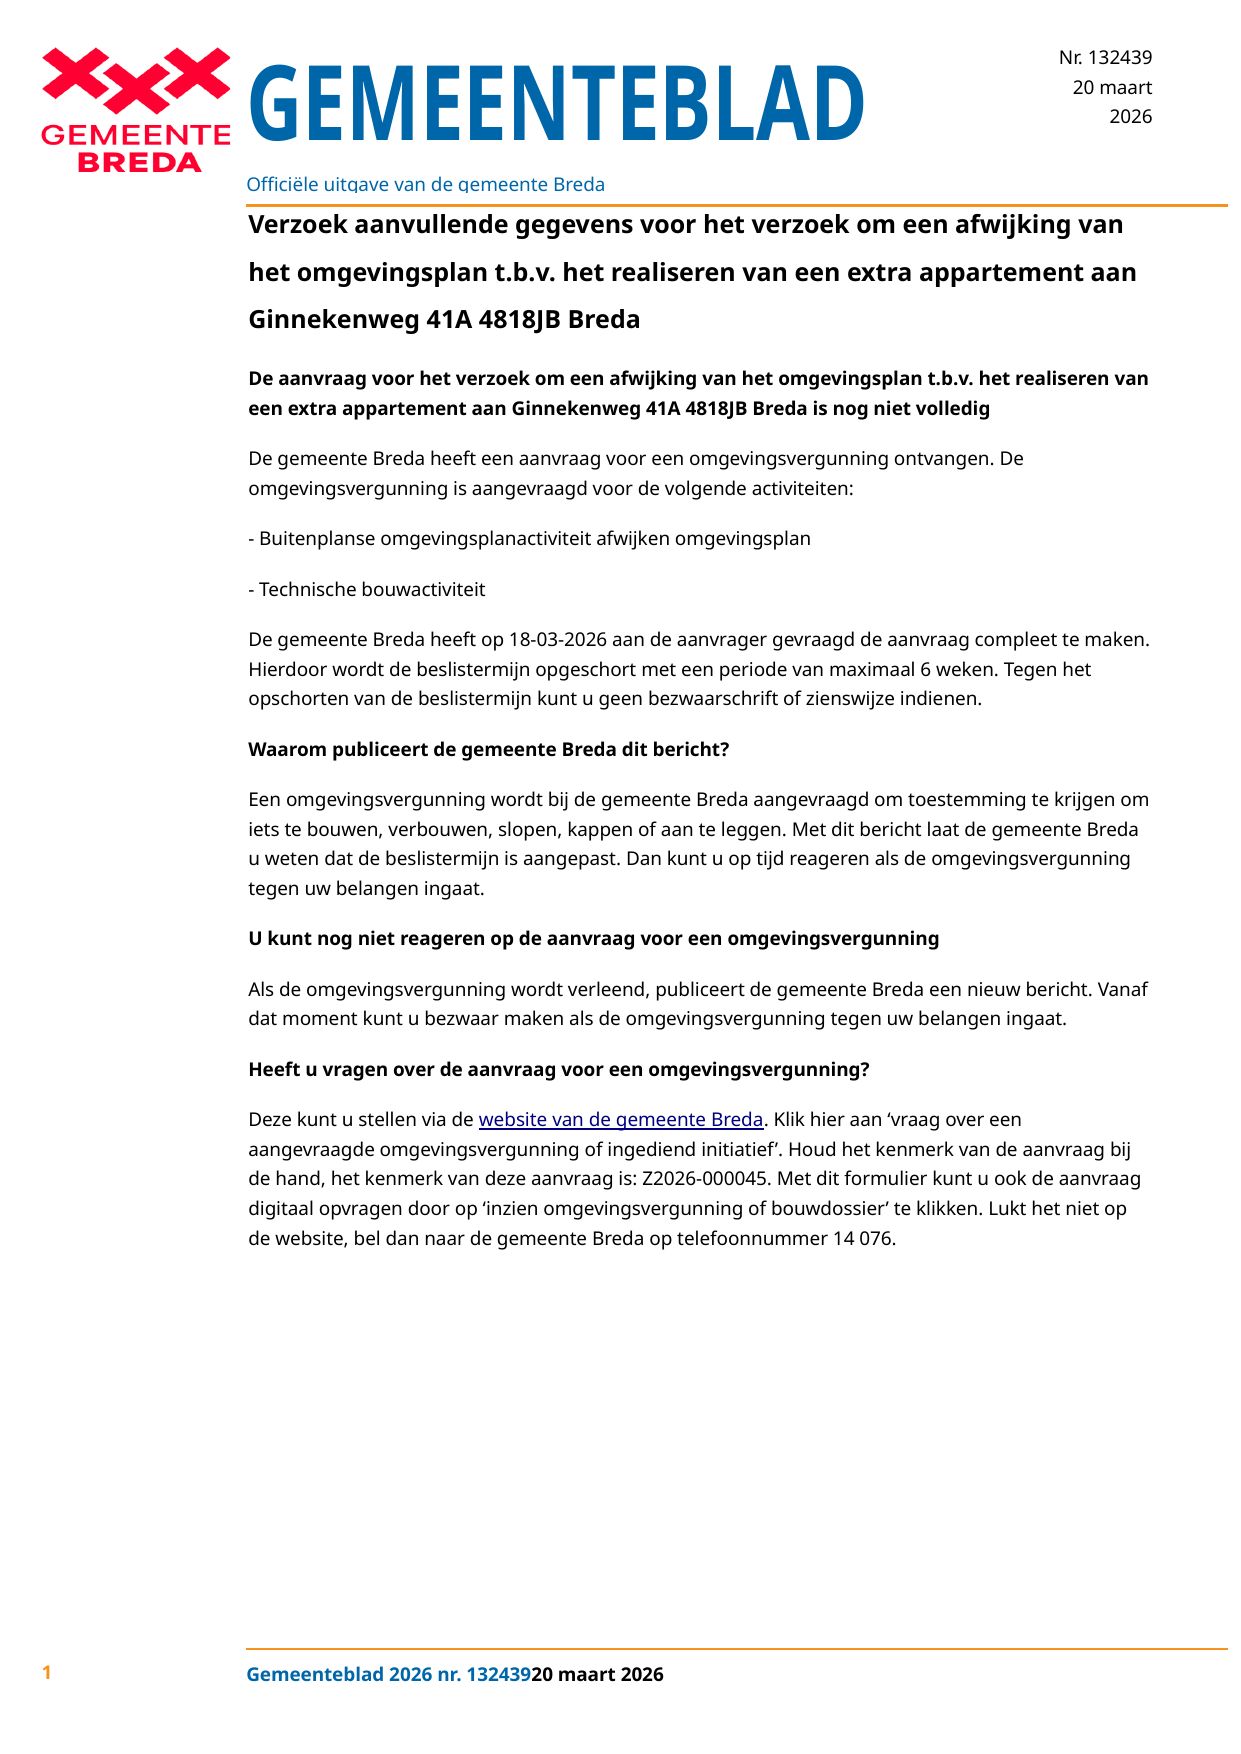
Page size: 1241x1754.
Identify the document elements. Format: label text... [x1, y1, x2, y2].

text Een omgevingsvergunning wordt bij de gemeente Breda aangevraagd om toestemming te krijgen om iets te bouwen, verbouwen, slopen, kappen of aan te leggen. Met dit bericht laat de gemeente Breda u weten dat de beslistermijn is aangepast. Dan kunt u op tijd reageren als de omgevingsvergunning tegen uw belangen ingaat. [248, 786, 1152, 901]
text Waarom publiceert de gemeente Breda dit bericht? [248, 736, 1152, 762]
text De gemeente Breda heeft op 18-03-2026 aan de aanvrager gevraagd de aanvraag compleet te maken. Hierdoor wordt de beslistermijn opgeschort met een periode van maximaal 6 weken. Tegen het opschorten van de beslistermijn kunt u geen bezwaarschrift of zienswijze indienen. [248, 626, 1152, 711]
text - Technische bouwactiviteit [248, 576, 1152, 602]
text Deze kunt u stellen via de website van de gemeente Breda. Klik hier aan ‘vraag over een aangevraagde omgevingsvergunning of ingediend initiatief’. Houd het kenmerk van de aanvraag bij de hand, het kenmerk van deze aanvraag is: Z2026-000045. Met dit formulier kunt u ook de aanvraag digitaal opvragen door op ‘inzien omgevingsvergunning of bouwdossier’ te klikken. Lukt het niet op de website, bel dan naar de gemeente Breda op telefoonnummer 14 076. [248, 1106, 1152, 1250]
text De aanvraag voor het verzoek om een afwijking van het omgevingsplan t.b.v. het realiseren van een extra appartement aan Ginnekenweg 41A 4818JB Breda is nog niet volledig [248, 366, 1152, 421]
text De gemeente Breda heeft een aanvraag voor een omgevingsvergunning ontvangen. De omgevingsvergunning is aangevraagd voor de volgende activiteiten: [248, 446, 1152, 501]
text - Buitenplanse omgevingsplanactiviteit afwijken omgevingsplan [248, 526, 1152, 551]
text Heeft u vragen over de aanvraag voor een omgevingsvergunning? [248, 1056, 1152, 1082]
text Als de omgevingsvergunning wordt verleend, publiceert de gemeente Breda een nieuw bericht. Vanaf dat moment kunt u bezwaar maken als de omgevingsvergunning tegen uw belangen ingaat. [248, 976, 1152, 1031]
picture [41, 47, 231, 172]
text U kunt nog niet reageren op de aanvraag voor een omgevingsvergunning [248, 926, 1152, 951]
text Verzoek aanvullende gegevens voor het verzoek om een afwijking van het omgevingsplan t.b.v. het realiseren van een extra appartement aan Ginnekenweg 41A 4818JB Breda [248, 207, 1152, 336]
